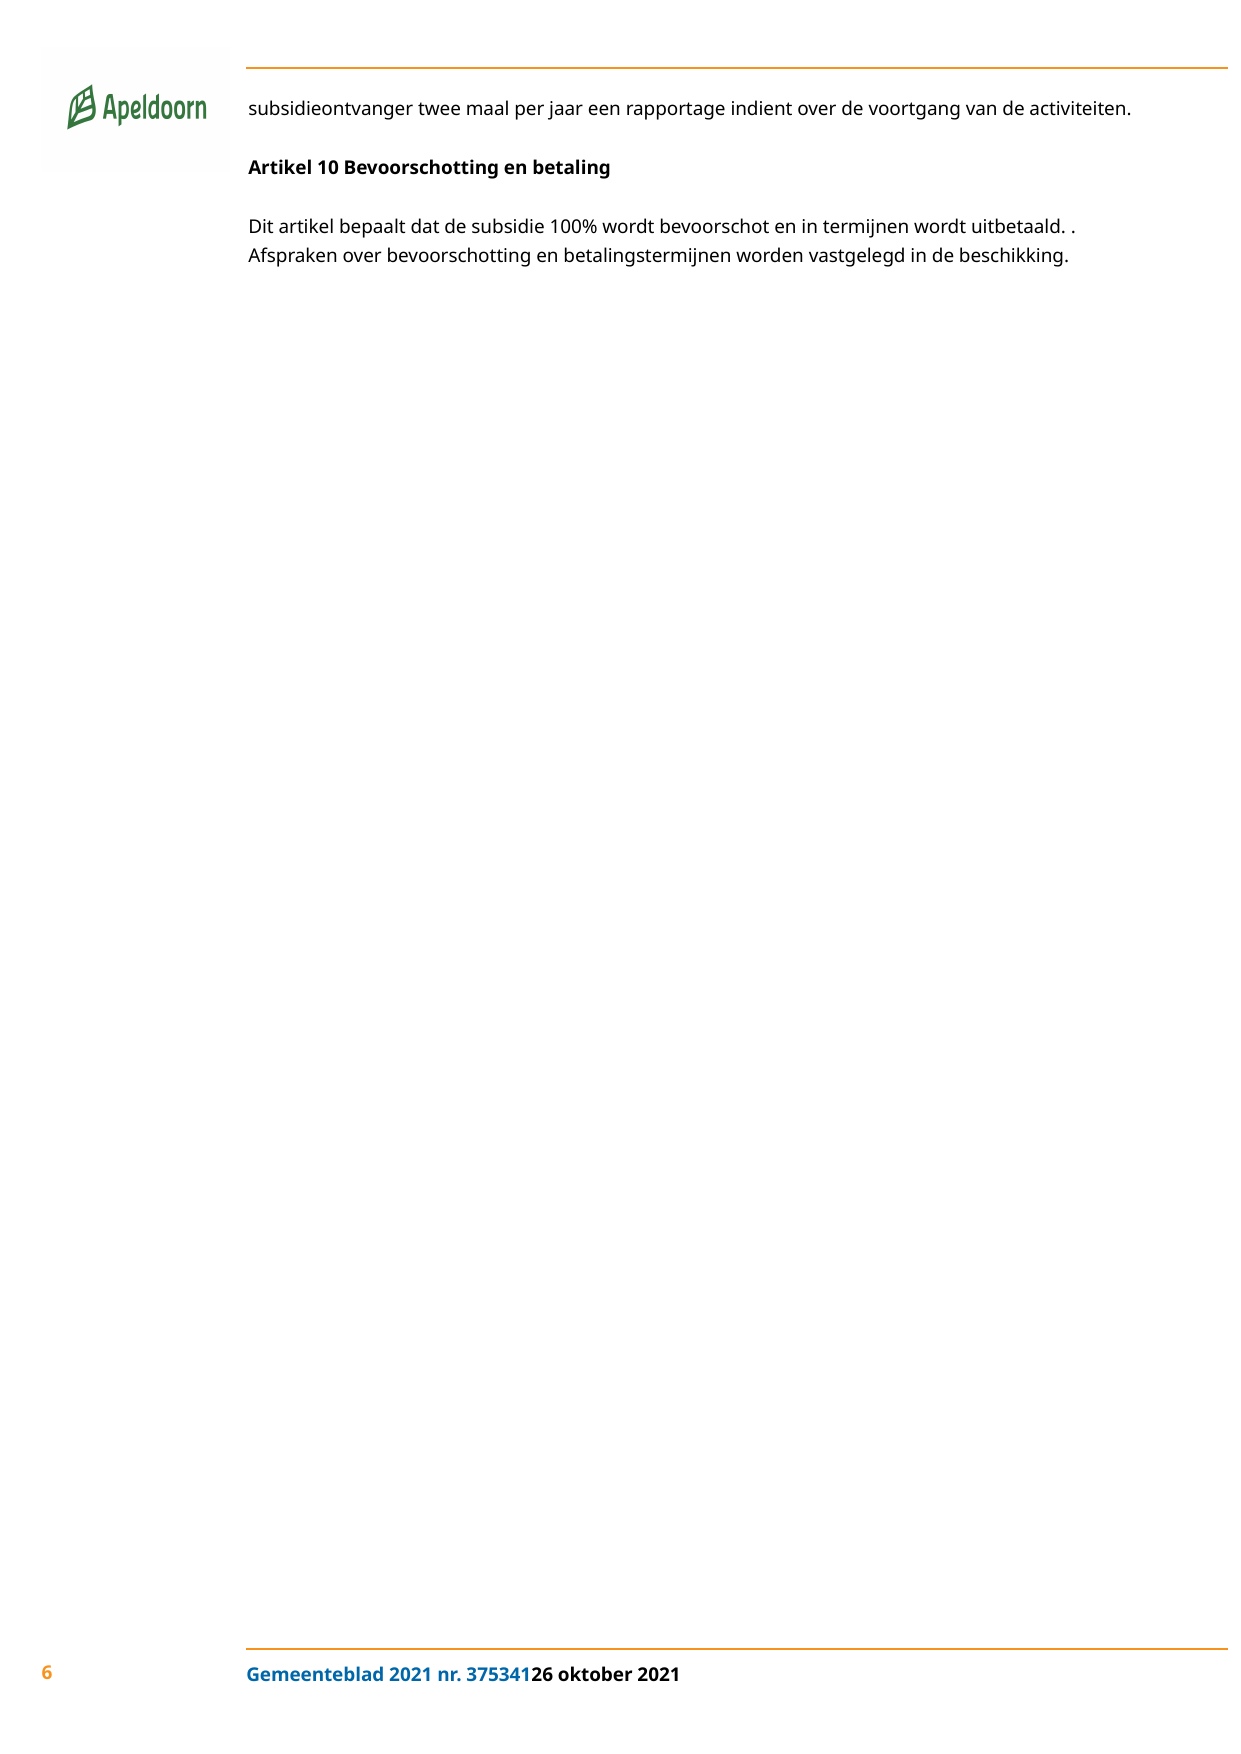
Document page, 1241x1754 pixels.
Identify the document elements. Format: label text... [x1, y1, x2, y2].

picture [41, 47, 231, 172]
text Dit artikel bepaalt dat de subsidie 100% wordt bevoorschot en in termijnen wordt uitbetaald. . Afspraken over bevoorschotting en betalingstermijnen worden vastgelegd in de beschikking. [248, 213, 1152, 268]
text subsidieontvanger twee maal per jaar een rapportage indient over de voortgang van de activiteiten. [248, 95, 1152, 121]
text Artikel 10 Bevoorschotting en betaling [248, 154, 1152, 180]
